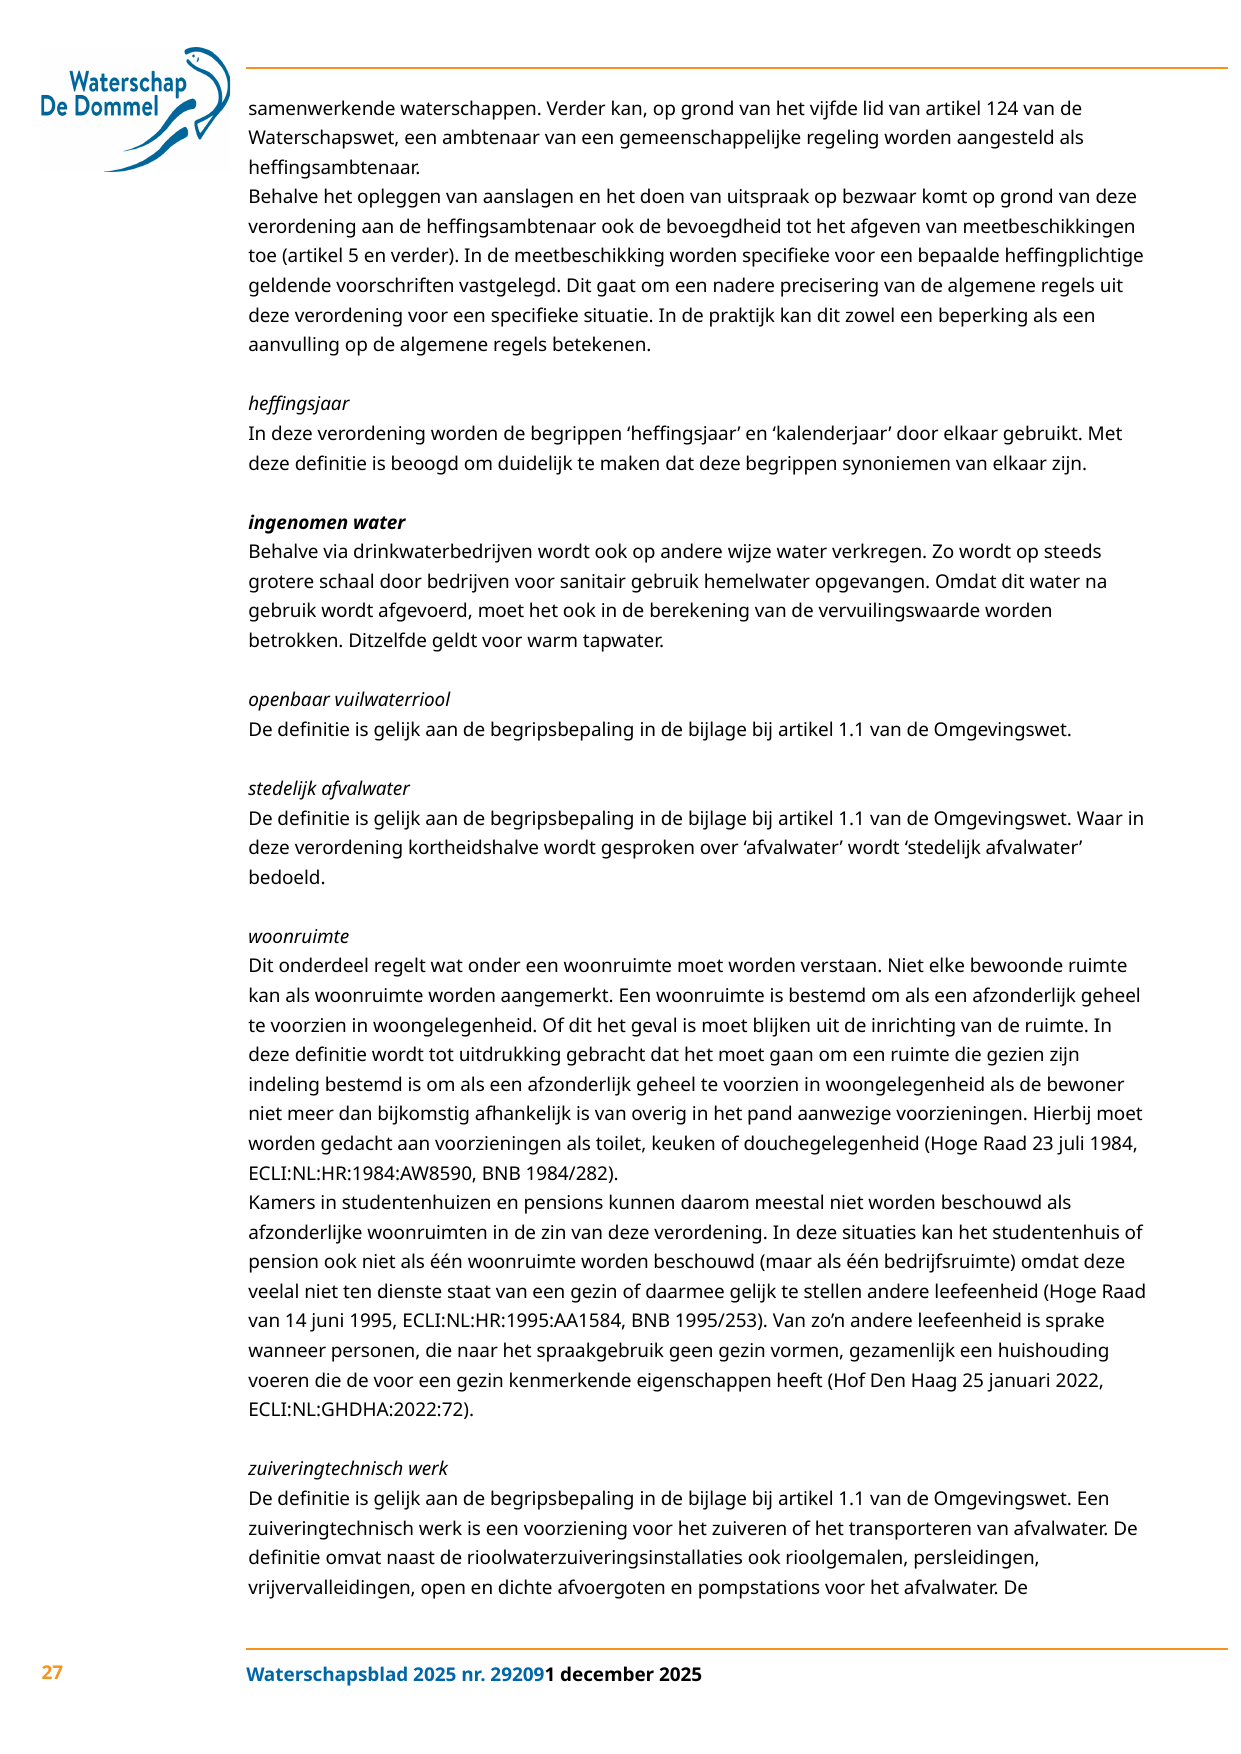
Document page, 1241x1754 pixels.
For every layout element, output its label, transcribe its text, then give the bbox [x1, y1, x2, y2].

picture [41, 47, 231, 172]
text Behalve het opleggen van aanslagen en het doen van uitspraak op bezwaar komt op grond van deze verordening aan de heffingsambtenaar ook de bevoegdheid tot het afgeven van meetbeschikkingen toe (artikel 5 en verder). In de meetbeschikking worden specifieke voor een bepaalde heffingplichtige geldende voorschriften vastgelegd. Dit gaat om een nadere precisering van de algemene regels uit deze verordening voor een specifieke situatie. In de praktijk kan dit zowel een beperking als een aanvulling op de algemene regels betekenen. [248, 183, 1152, 357]
text De definitie is gelijk aan de begripsbepaling in de bijlage bij artikel 1.1 van de Omgevingswet. Een zuiveringtechnisch werk is een voorziening voor het zuiveren of het transporteren van afvalwater. De definitie omvat naast de rioolwaterzuiveringsinstallaties ook rioolgemalen, persleidingen, vrijvervalleidingen, open en dichte afvoergoten en pompstations voor het afvalwater. De [248, 1485, 1152, 1600]
picture [198, 118, 210, 131]
picture [45, 99, 51, 111]
text De definitie is gelijk aan de begripsbepaling in de bijlage bij artikel 1.1 van de Omgevingswet. Waar in deze verordening kortheidshalve wordt gesproken over ‘afvalwater’ wordt ‘stedelijk afvalwater’ bedoeld. [248, 805, 1152, 890]
text samenwerkende waterschappen. Verder kan, op grond van het vijfde lid van artikel 124 van de Waterschapswet, een ambtenaar van een gemeenschappelijke regeling worden aangesteld als heffingsambtenaar. [248, 95, 1152, 180]
text Dit onderdeel regelt wat onder een woonruimte moet worden verstaan. Niet elke bewoonde ruimte kan als woonruimte worden aangemerkt. Een woonruimte is bestemd om als een afzonderlijk geheel te voorzien in woongelegenheid. Of dit het geval is moet blijken uit de inrichting van de ruimte. In deze definitie wordt tot uitdrukking gebracht dat het moet gaan om een ruimte die gezien zijn indeling bestemd is om als een afzonderlijk geheel te voorzien in woongelegenheid als de bewoner niet meer dan bijkomstig afhankelijk is van overig in het pand aanwezige voorzieningen. Hierbij moet worden gedacht aan voorzieningen als toilet, keuken of douchegelegenheid (Hoge Raad 23 juli 1984, ECLI:NL:HR:1984:AW8590, BNB 1984/282). [248, 953, 1152, 1186]
text ingenomen water [248, 509, 1152, 535]
text stedelijk afvalwater [248, 775, 1152, 801]
text woonruimte [248, 923, 1152, 949]
text In deze verordening worden de begrippen ‘heffingsjaar’ en ‘kalenderjaar’ door elkaar gebruikt. Met deze definitie is beoogd om duidelijk te maken dat deze begrippen synoniemen van elkaar zijn. [248, 420, 1152, 476]
text De definitie is gelijk aan de begripsbepaling in de bijlage bij artikel 1.1 van de Omgevingswet. [248, 716, 1152, 742]
text openbaar vuilwaterriool [248, 686, 1152, 712]
text heffingsjaar [248, 391, 1152, 416]
text Behalve via drinkwaterbedrijven wordt ook op andere wijze water verkregen. Zo wordt op steeds grotere schaal door bedrijven voor sanitair gebruik hemelwater opgevangen. Omdat dit water na gebruik wordt afgevoerd, moet het ook in de berekening van de vervuilingswaarde worden betrokken. Ditzelfde geldt voor warm tapwater. [248, 538, 1152, 653]
text Kamers in studentenhuizen en pensions kunnen daarom meestal niet worden beschouwd als afzonderlijke woonruimten in de zin van deze verordening. In deze situaties kan het studentenhuis of pension ook niet als één woonruimte worden beschouwd (maar als één bedrijfsruimte) omdat deze veelal niet ten dienste staat van een gezin of daarmee gelijk te stellen andere leefeenheid (Hoge Raad van 14 juni 1995, ECLI:NL:HR:1995:AA1584, BNB 1995/253). Van zo’n andere leefeenheid is sprake wanneer personen, die naar het spraakgebruik geen gezin vormen, gezamenlijk een huishouding voeren die de voor een gezin kenmerkende eigenschappen heeft (Hof Den Haag 25 januari 2022, ECLI:NL:GHDHA:2022:72). [248, 1189, 1152, 1422]
picture [204, 47, 231, 76]
text zuiveringtechnisch werk [248, 1456, 1152, 1481]
